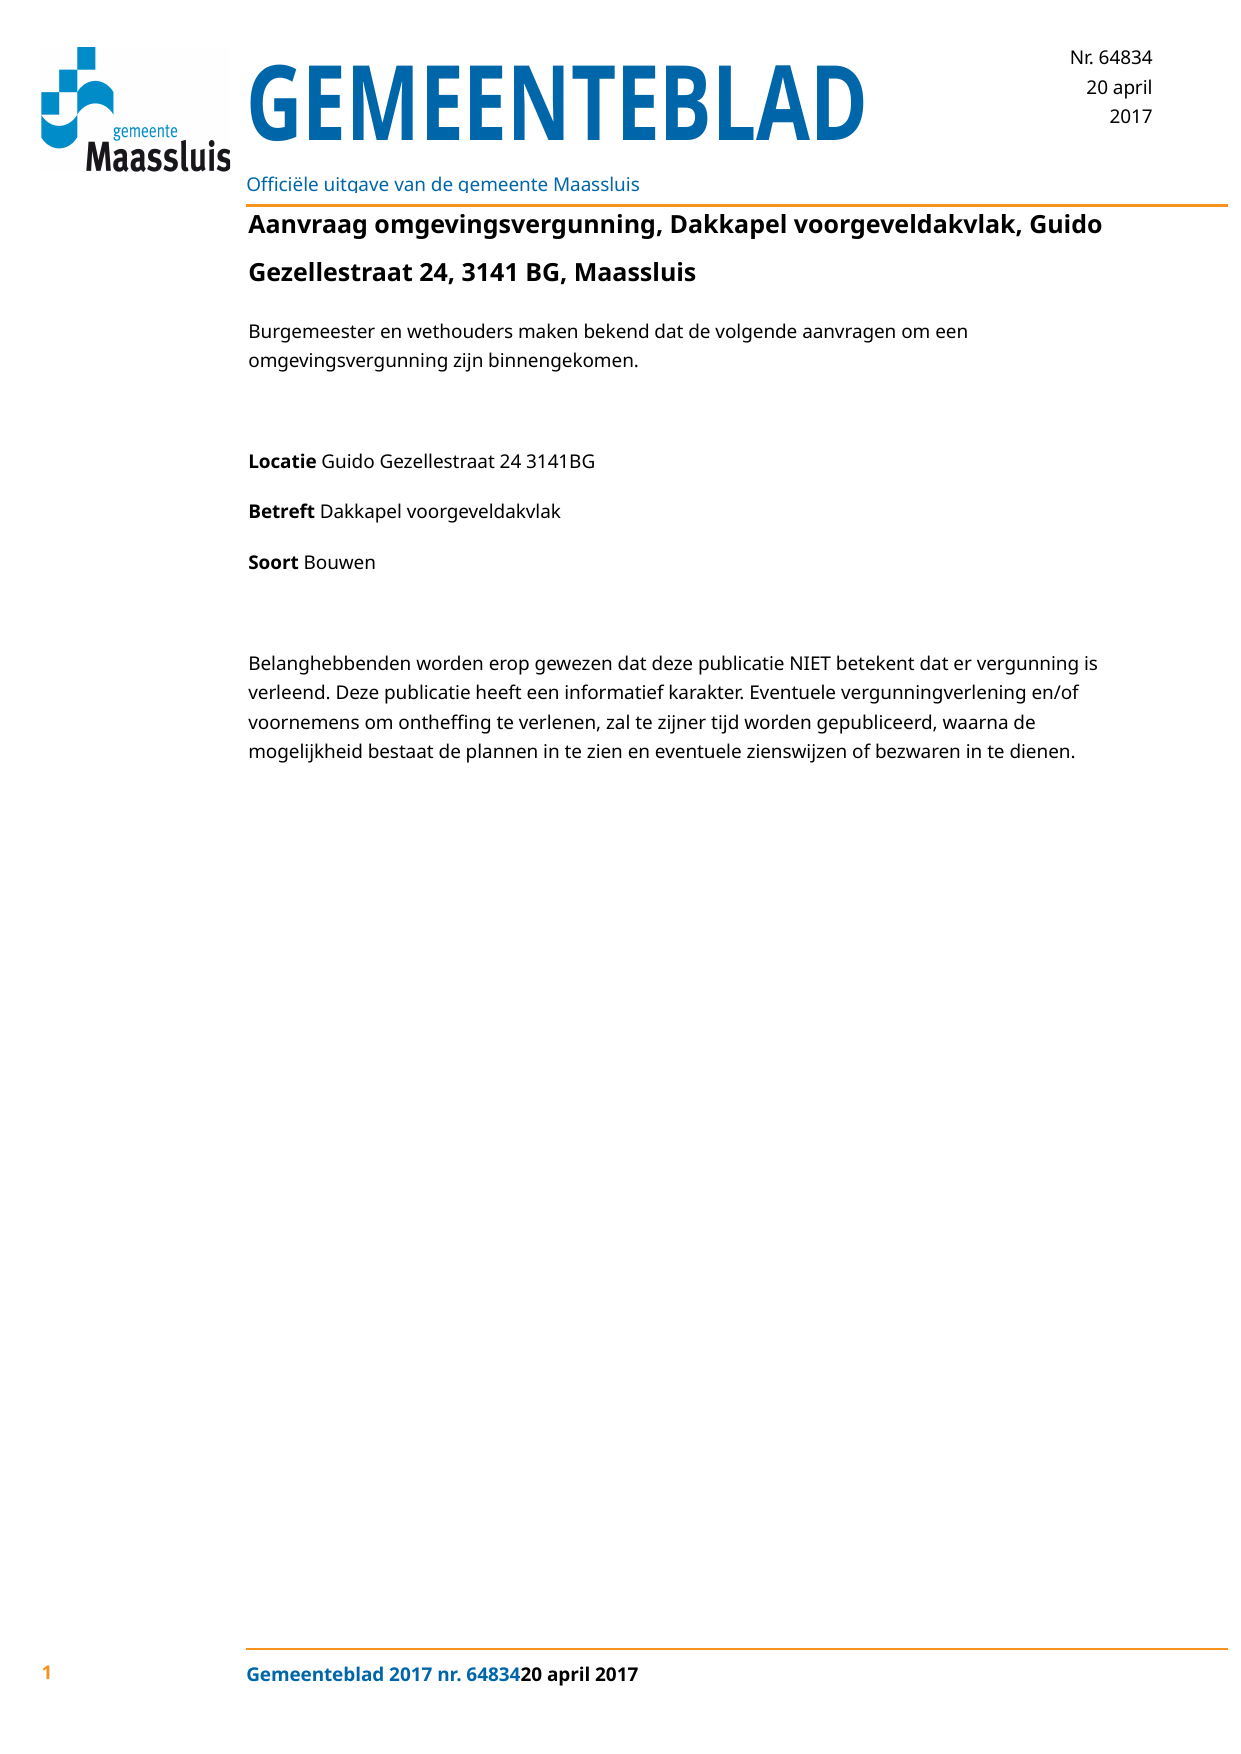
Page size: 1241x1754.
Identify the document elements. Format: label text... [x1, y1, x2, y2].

text Aanvraag omgevingsvergunning, Dakkapel voorgeveldakvlak, Guido Gezellestraat 24, 3141 BG, Maassluis [248, 207, 1152, 288]
picture [41, 47, 77, 92]
text Burgemeester en wethouders maken bekend dat de volgende aanvragen om een omgevingsvergunning zijn binnengekomen. [248, 318, 1152, 373]
text Belanghebbenden worden erop gewezen dat deze publicatie NIET betekent dat er vergunning is verleend. Deze publicatie heeft een informatief karakter. Eventuele vergunningverlening en/of voornemens om ontheffing te verlenen, zal te zijner tijd worden gepubliceerd, waarna de mogelijkheid bestaat de plannen in te zien en eventuele zienswijzen of bezwaren in te dienen. [248, 650, 1152, 764]
text Soort Bouwen [248, 549, 1152, 575]
text Locatie Guido Gezellestraat 24 3141BG [248, 448, 1152, 474]
text Betreft Dakkapel voorgeveldakvlak [248, 499, 1152, 524]
picture [41, 47, 231, 172]
